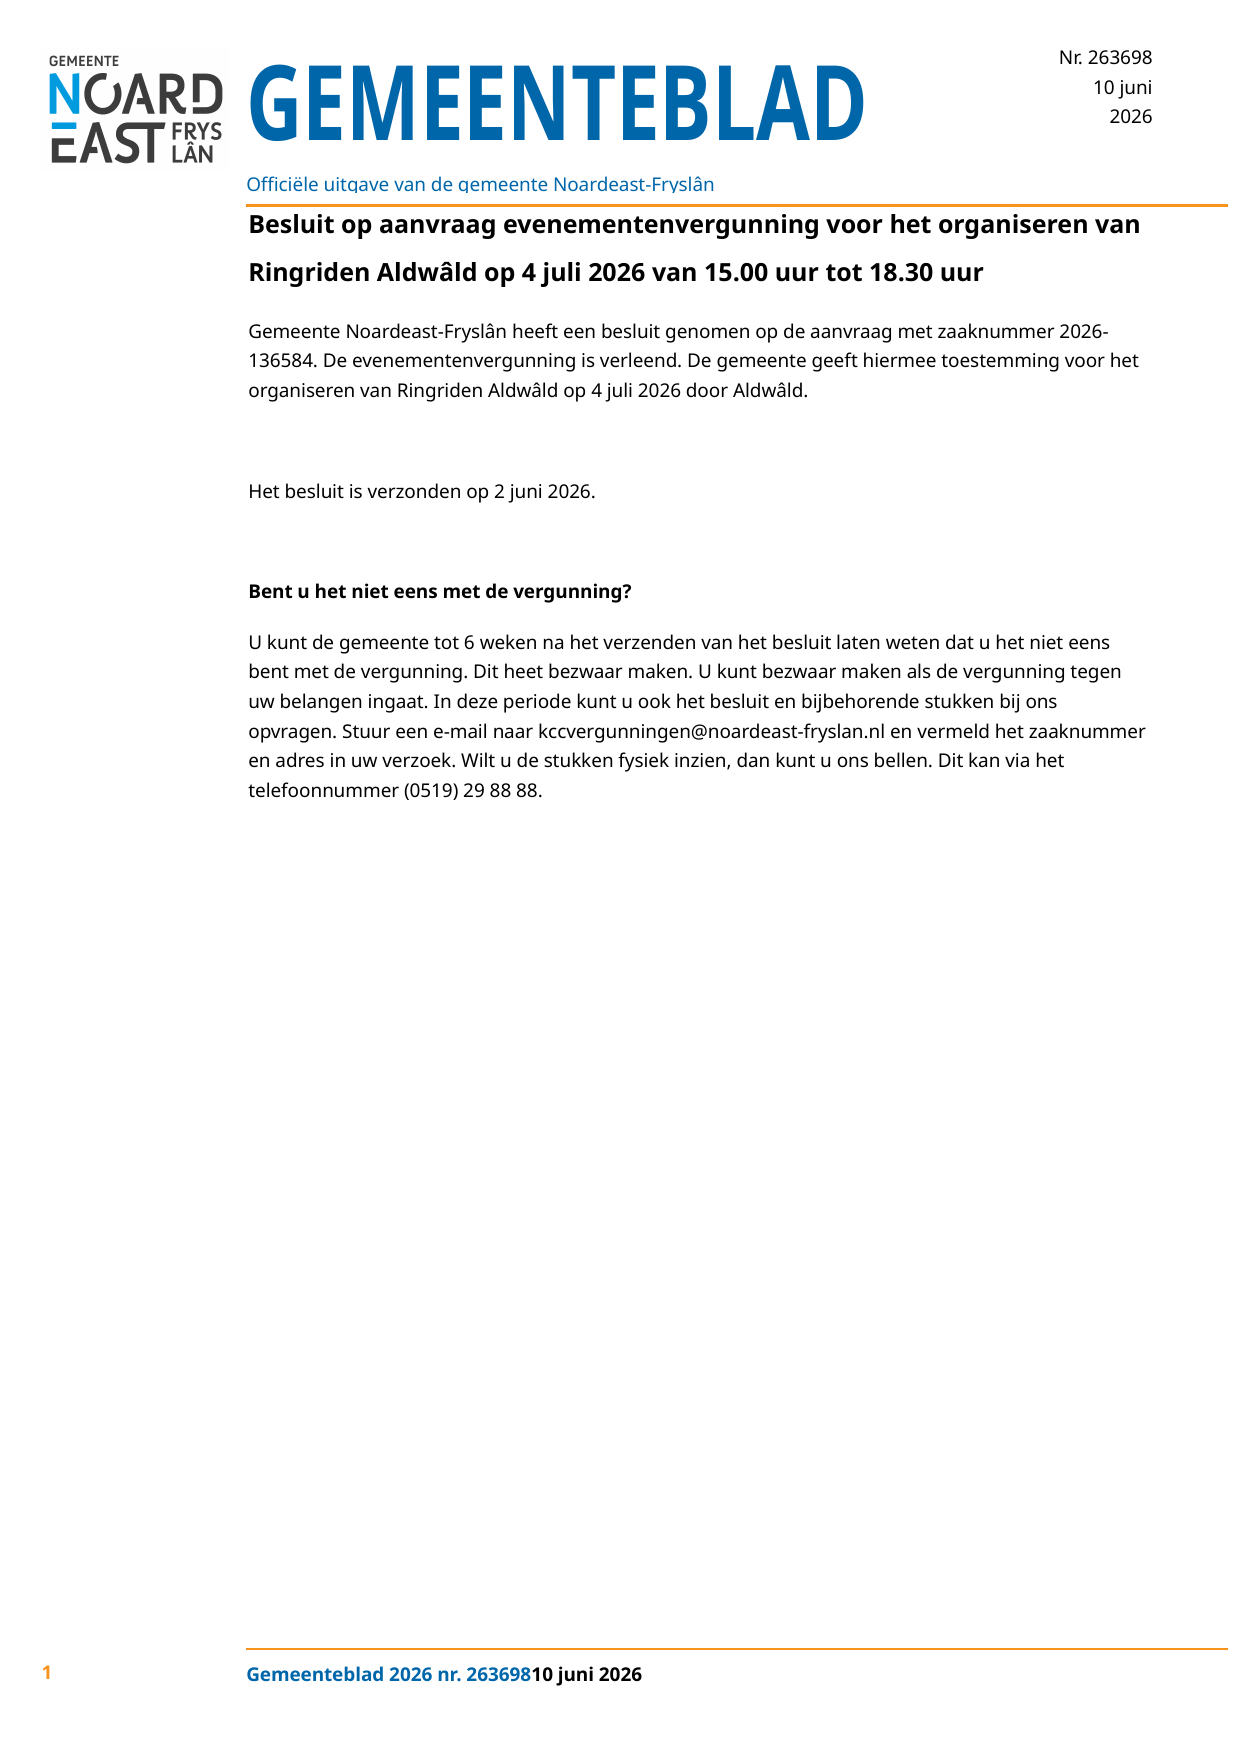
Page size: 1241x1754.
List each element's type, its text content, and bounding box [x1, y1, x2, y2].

text U kunt de gemeente tot 6 weken na het verzenden van het besluit laten weten dat u het niet eens bent met de vergunning. Dit heet bezwaar maken. U kunt bezwaar maken als de vergunning tegen uw belangen ingaat. In deze periode kunt u ook het besluit en bijbehorende stukken bij ons opvragen. Stuur een e-mail naar kccvergunningen@noardeast-fryslan.nl en vermeld het zaaknummer en adres in uw verzoek. Wilt u de stukken fysiek inzien, dan kunt u ons bellen. Dit kan via het telefoonnummer (0519) 29 88 88. [248, 629, 1152, 803]
text Bent u het niet eens met de vergunning? [248, 579, 1152, 604]
text Besluit op aanvraag evenementenvergunning voor het organiseren van Ringriden Aldwâld op 4 juli 2026 van 15.00 uur tot 18.30 uur [248, 207, 1152, 288]
text Gemeente Noardeast-Fryslân heeft een besluit genomen op de aanvraag met zaaknummer 2026-136584. De evenementenvergunning is verleend. De gemeente geeft hiermee toestemming voor het organiseren van Ringriden Aldwâld op 4 juli 2026 door Aldwâld. [248, 318, 1152, 403]
text Het besluit is verzonden op 2 juni 2026. [248, 478, 1152, 504]
picture [41, 47, 231, 172]
